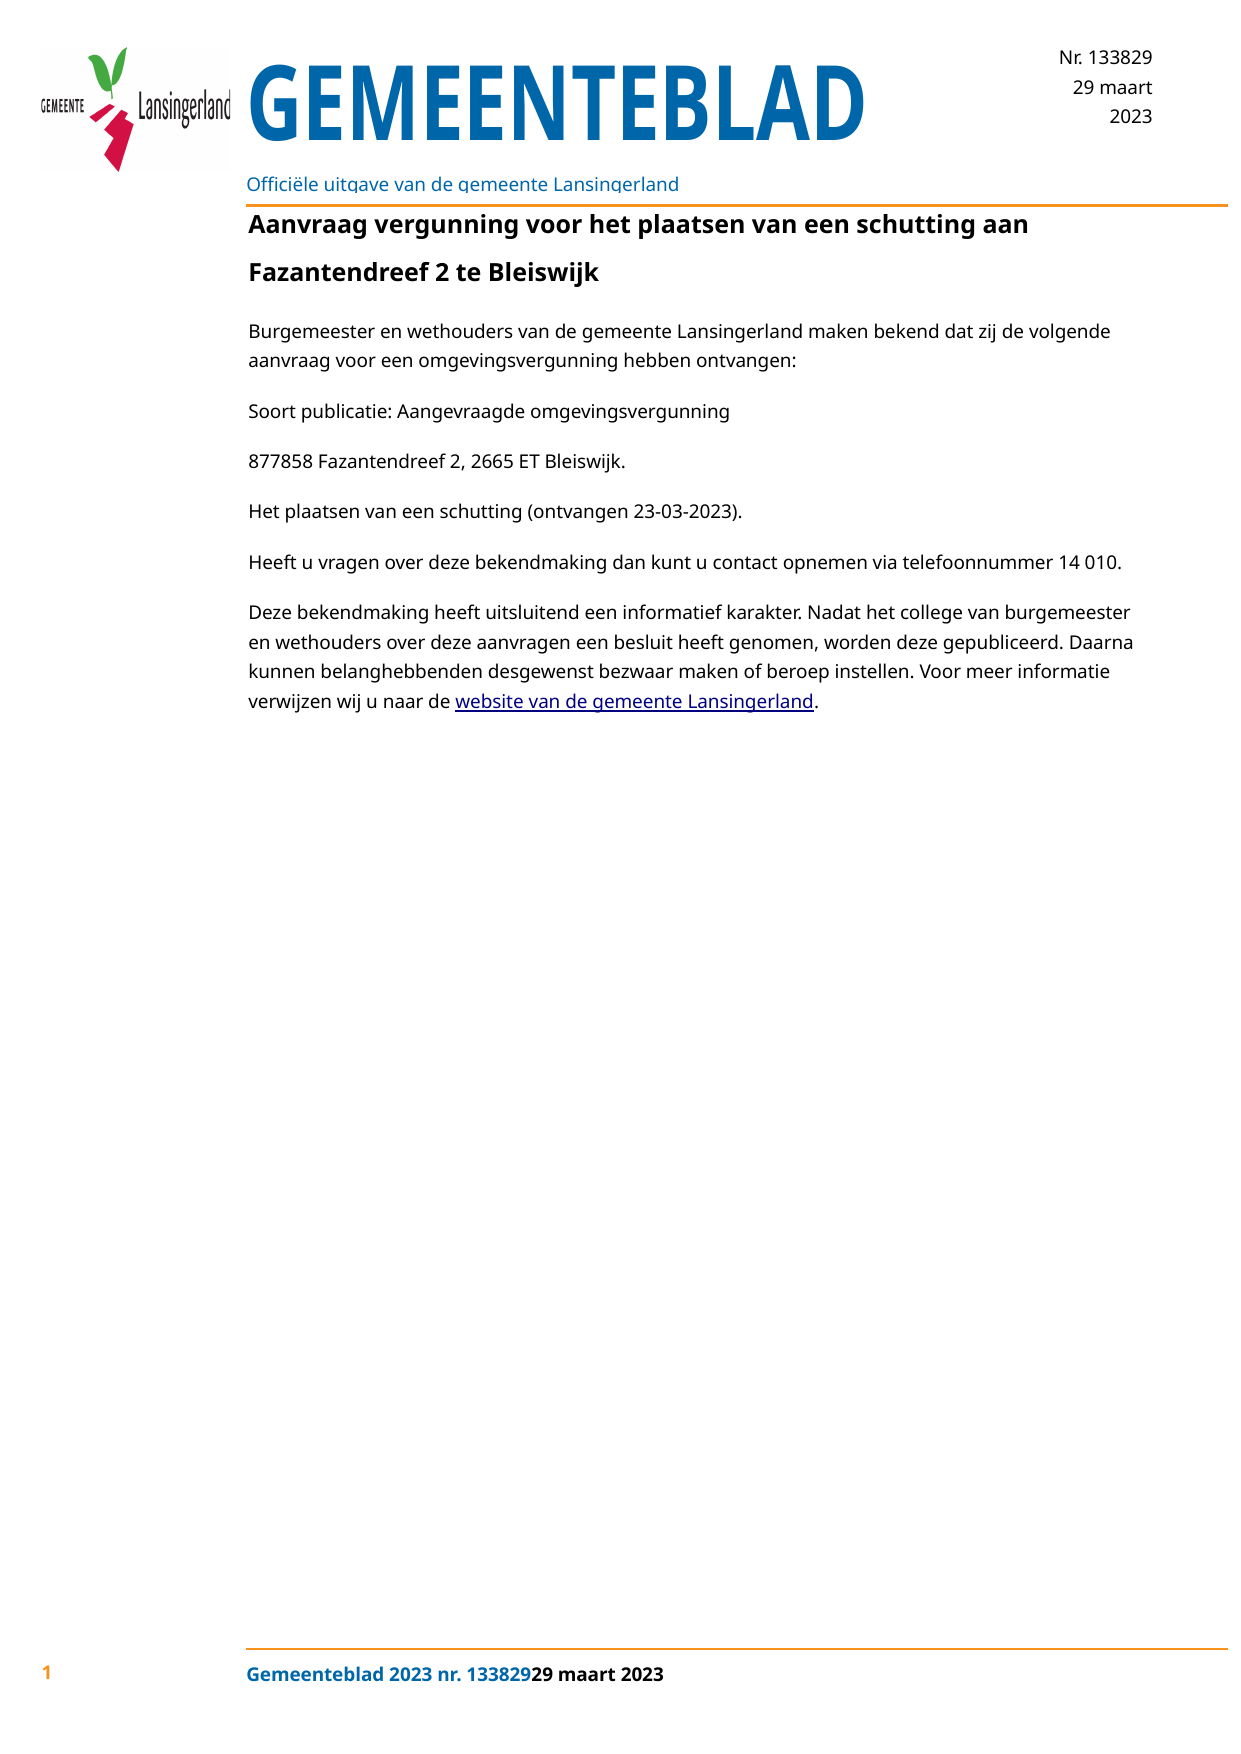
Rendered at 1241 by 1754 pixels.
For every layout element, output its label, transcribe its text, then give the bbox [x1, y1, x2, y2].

text Heeft u vragen over deze bekendmaking dan kunt u contact opnemen via telefoonnummer 14 010. [248, 549, 1152, 575]
text 877858 Fazantendreef 2, 2665 ET Bleiswijk. [248, 448, 1152, 474]
text Aanvraag vergunning voor het plaatsen van een schutting aan Fazantendreef 2 te Bleiswijk [248, 207, 1152, 288]
picture [41, 47, 231, 172]
text Soort publicatie: Aangevraagde omgevingsvergunning [248, 398, 1152, 424]
text Deze bekendmaking heeft uitsluitend een informatief karakter. Nadat het college van burgemeester en wethouders over deze aanvragen een besluit heeft genomen, worden deze gepubliceerd. Daarna kunnen belanghebbenden desgewenst bezwaar maken of beroep instellen. Voor meer informatie verwijzen wij u naar de website van de gemeente Lansingerland. [248, 599, 1152, 714]
text Het plaatsen van een schutting (ontvangen 23-03-2023). [248, 499, 1152, 524]
text Burgemeester en wethouders van de gemeente Lansingerland maken bekend dat zij de volgende aanvraag voor een omgevingsvergunning hebben ontvangen: [248, 318, 1152, 373]
